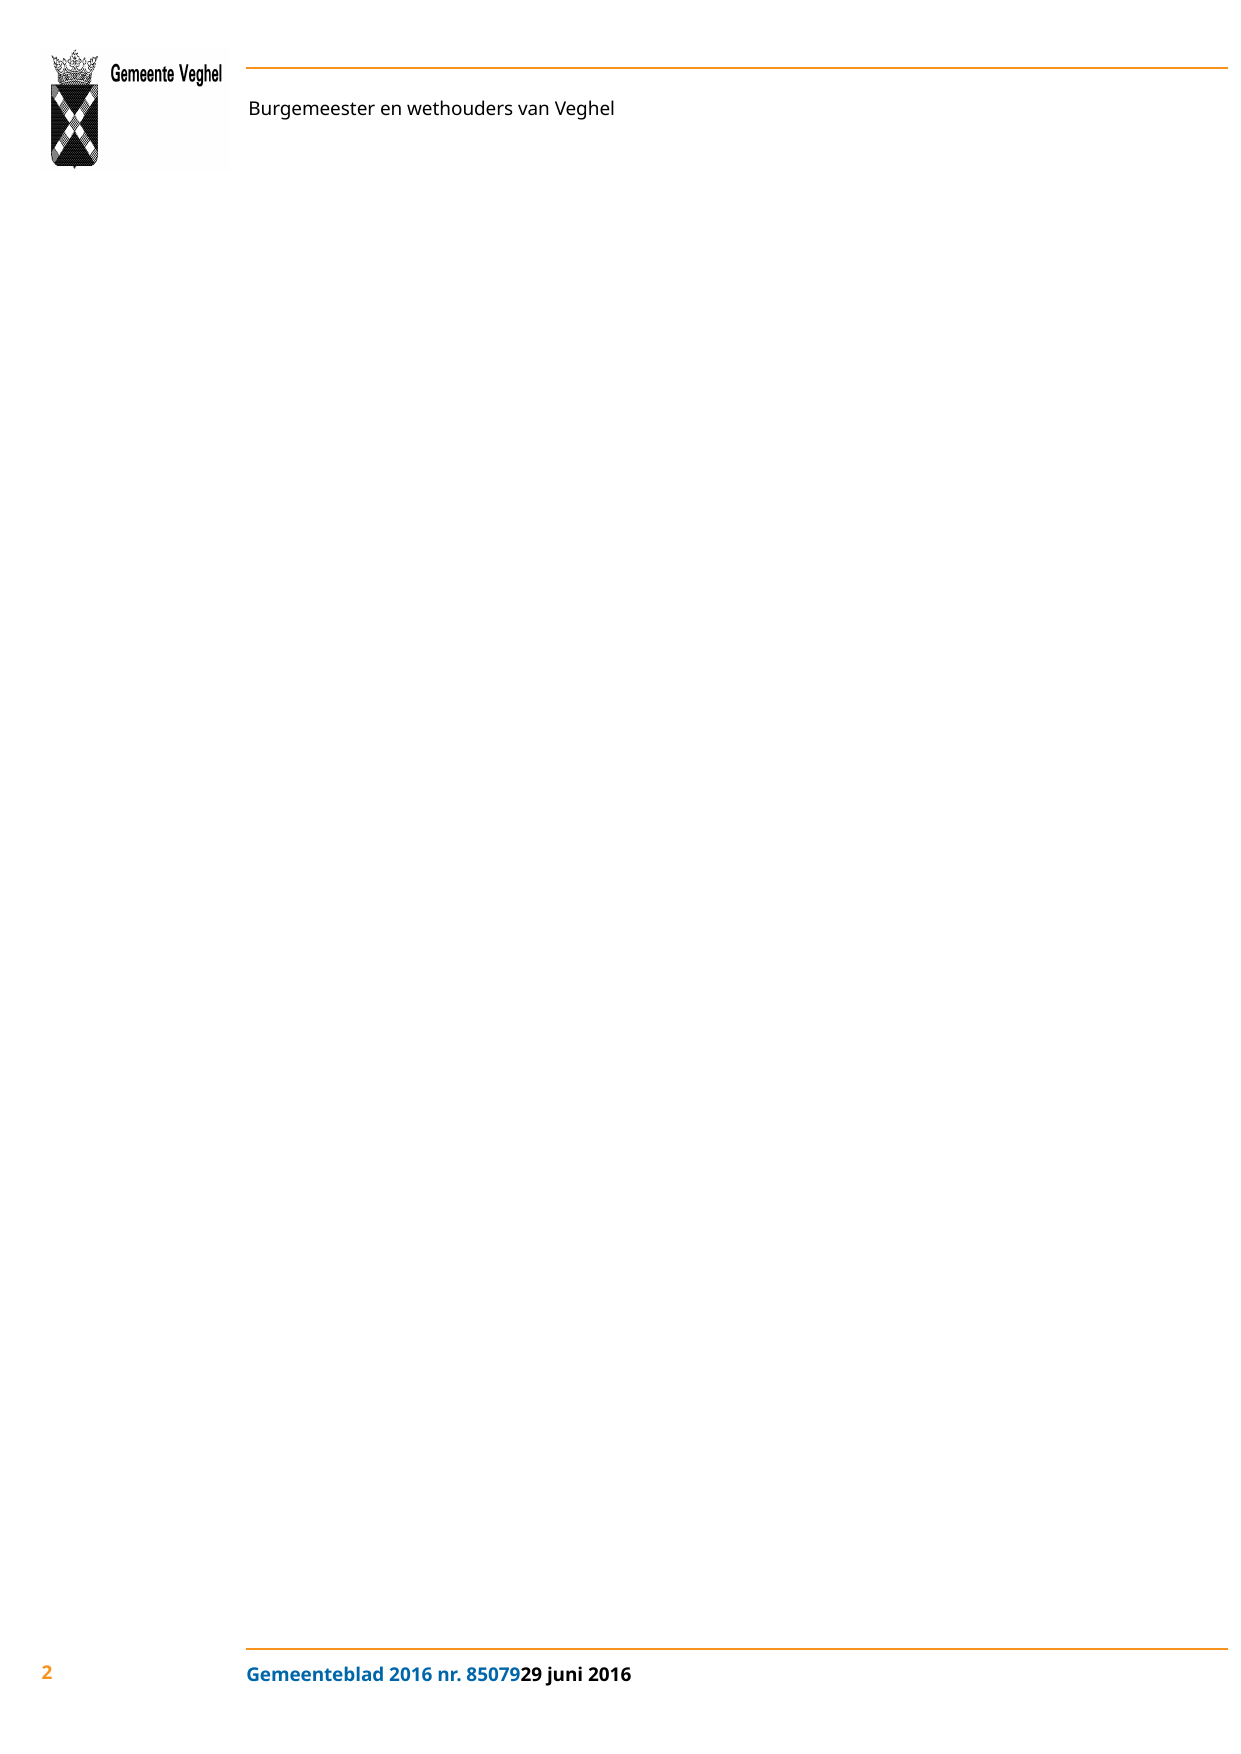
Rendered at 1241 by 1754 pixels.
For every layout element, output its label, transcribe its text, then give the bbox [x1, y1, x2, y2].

text Burgemeester en wethouders van Veghel [248, 95, 1152, 121]
picture [41, 47, 231, 172]
